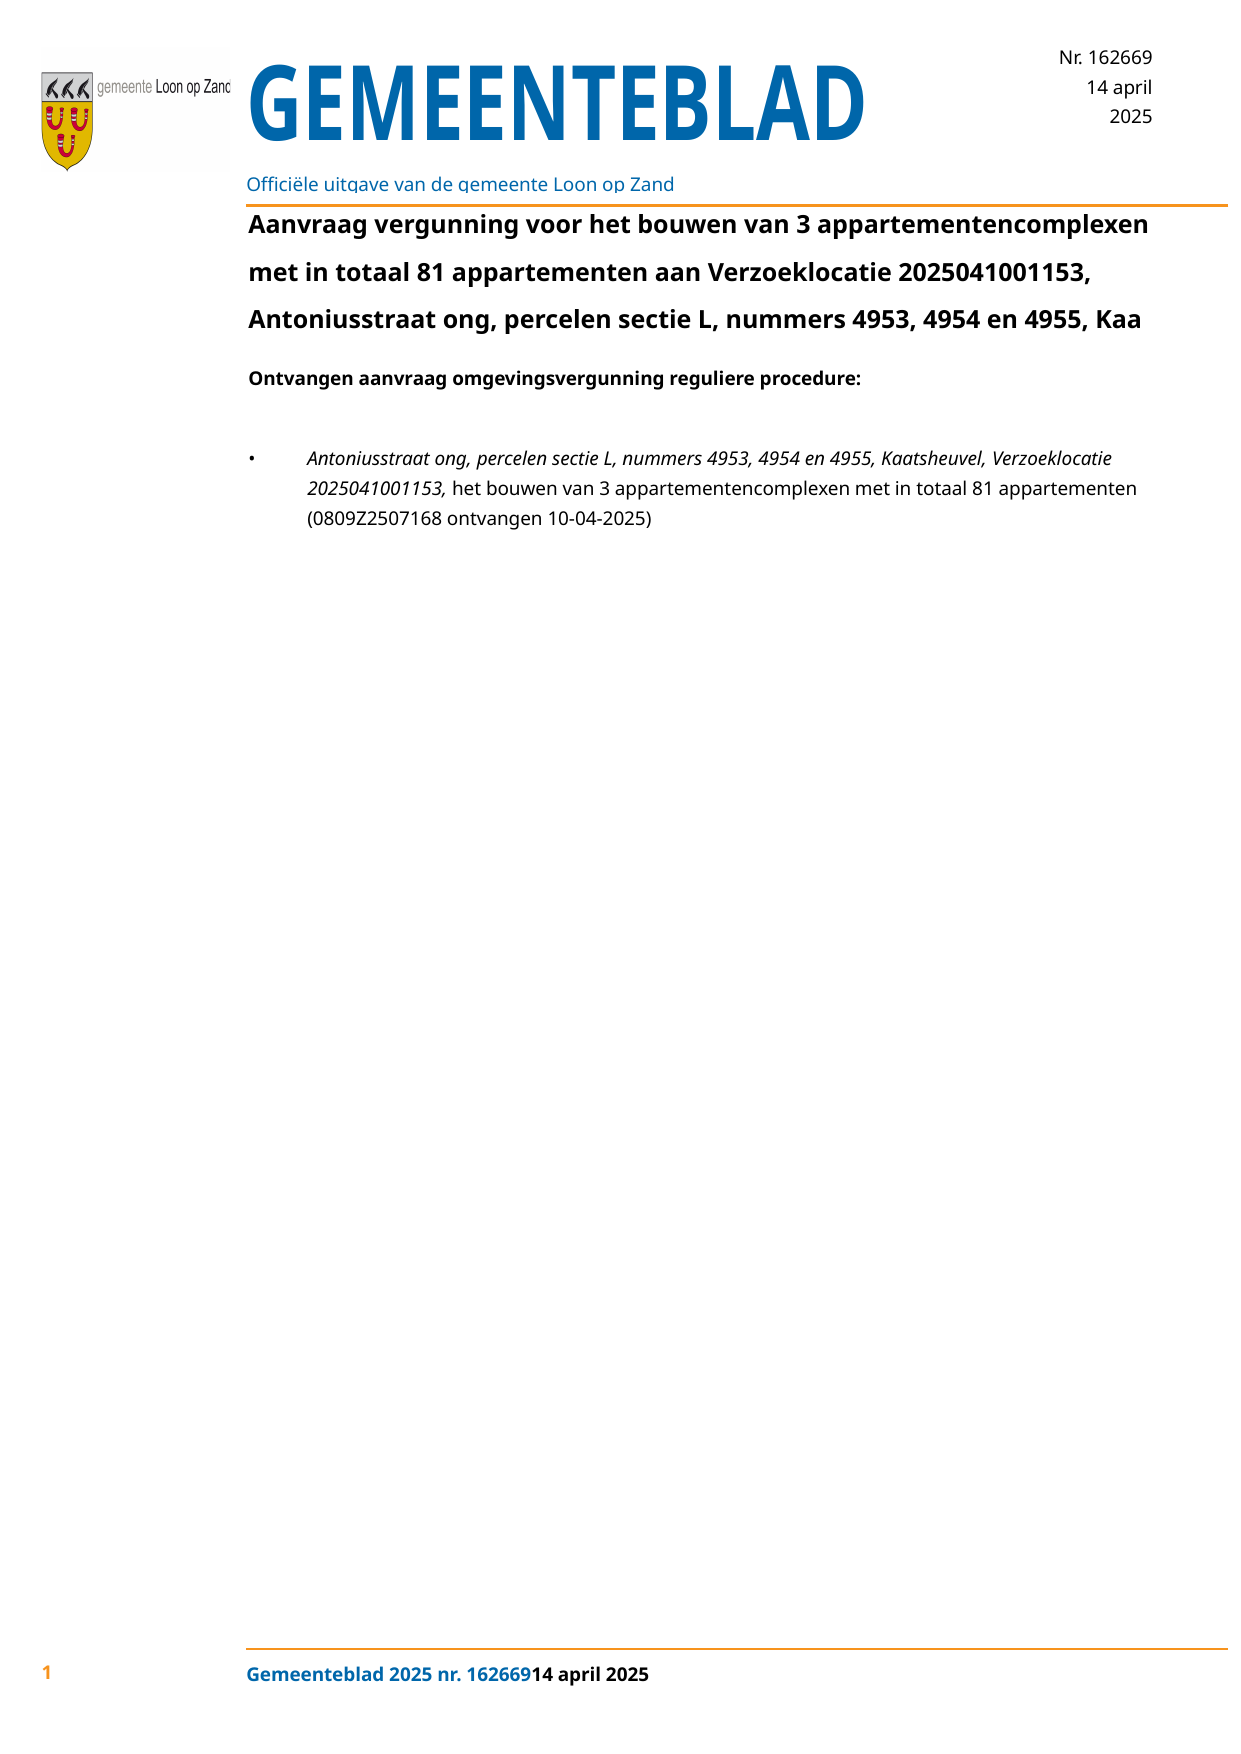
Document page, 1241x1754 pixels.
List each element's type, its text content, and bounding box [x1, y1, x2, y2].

text Ontvangen aanvraag omgevingsvergunning reguliere procedure: [248, 366, 1152, 391]
picture [41, 47, 231, 172]
text Aanvraag vergunning voor het bouwen van 3 appartementencomplexen met in totaal 81 appartementen aan Verzoeklocatie 2025041001153, Antoniusstraat ong, percelen sectie L, nummers 4953, 4954 en 4955, Kaa [248, 207, 1152, 336]
list Antoniusstraat ong, percelen sectie L, nummers 4953, 4954 en 4955, Kaatsheuvel, Verzoeklocatie 2025041001153, het bouwen van 3 appartementencomplexen met in totaal 81 appartementen (0809Z2507168 ontvangen 10-04-2025) [248, 446, 1152, 530]
